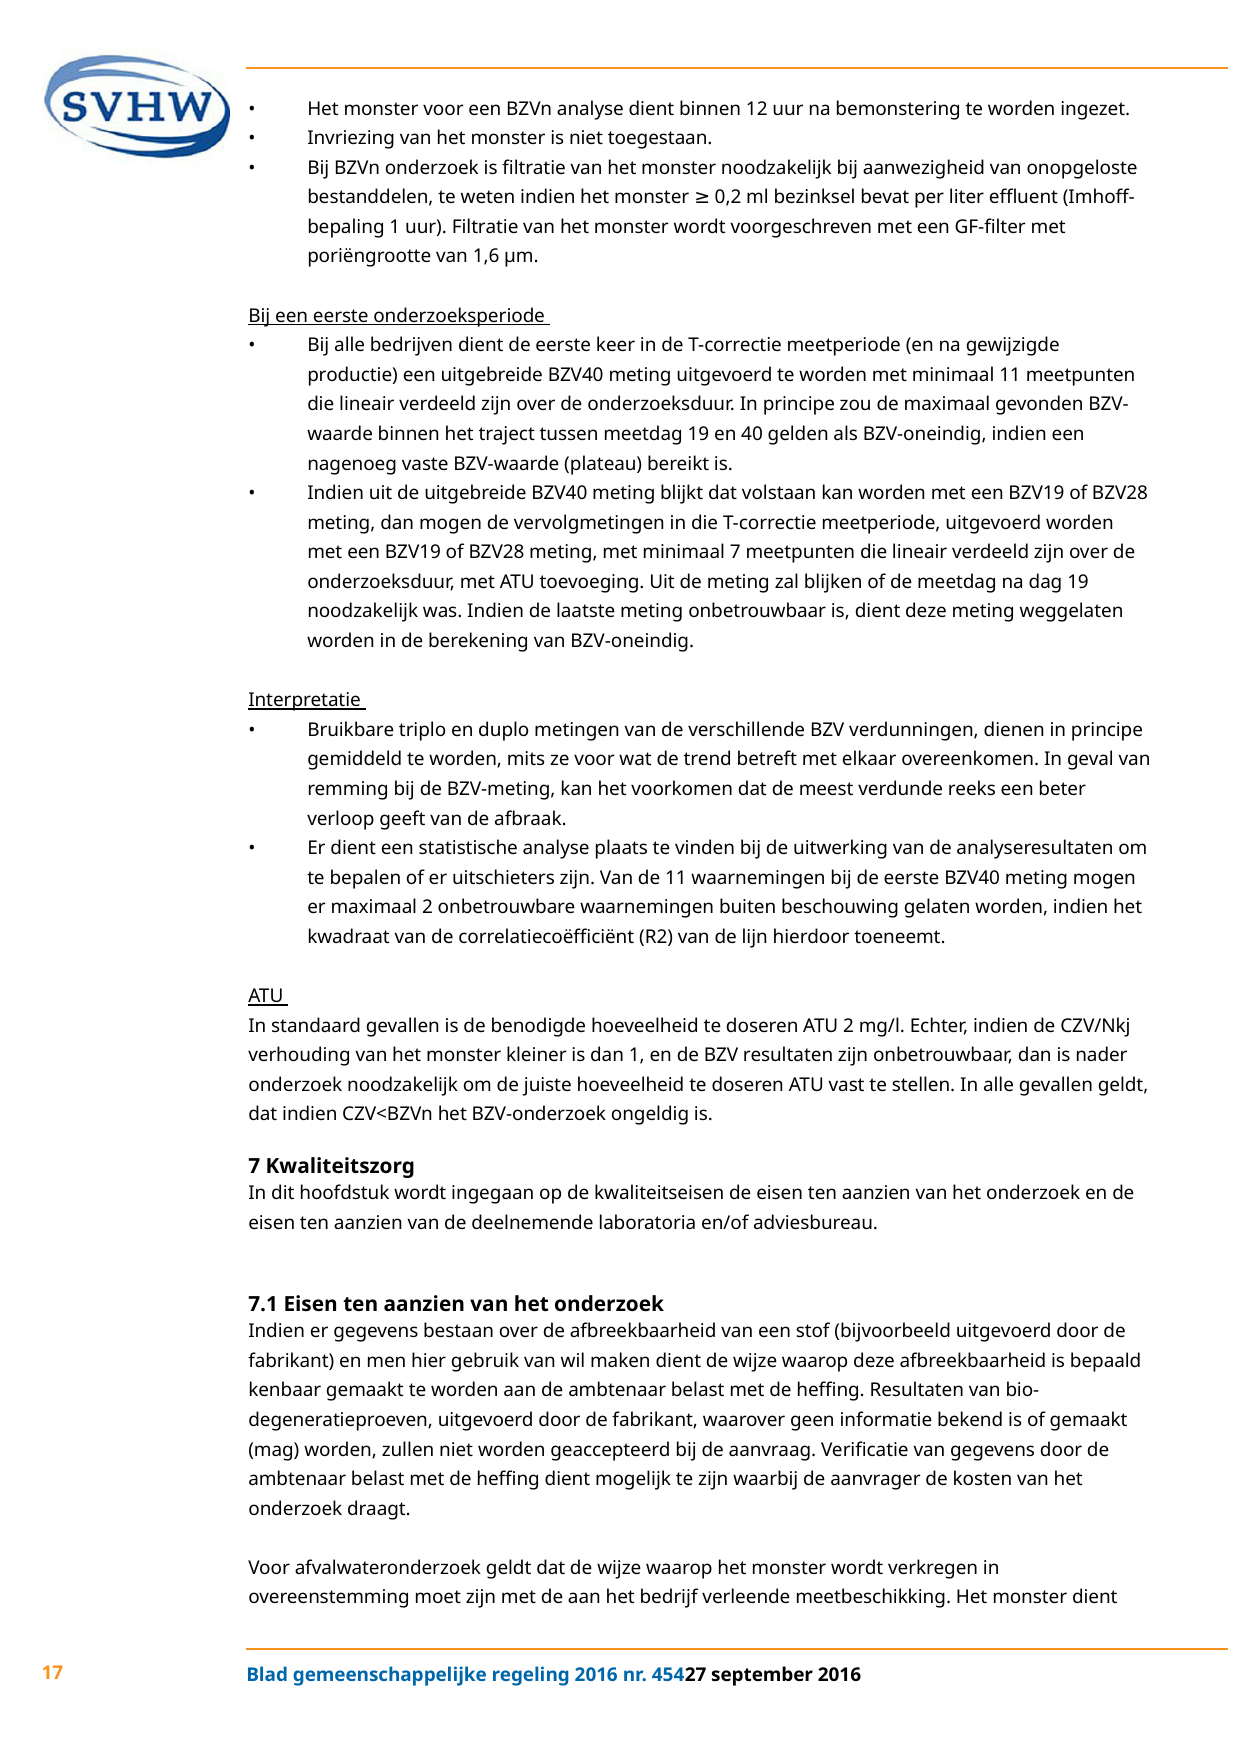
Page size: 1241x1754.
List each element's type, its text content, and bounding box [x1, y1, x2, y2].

text Interpretatie [248, 686, 1152, 712]
text Indien er gegevens bestaan over de afbreekbaarheid van een stof (bijvoorbeeld uitgevoerd door de fabrikant) en men hier gebruik van wil maken dient de wijze waarop deze afbreekbaarheid is bepaald kenbaar gemaakt te worden aan de ambtenaar belast met de heffing. Resultaten van bio- degeneratieproeven, uitgevoerd door de fabrikant, waarover geen informatie bekend is of gemaakt (mag) worden, zullen niet worden geaccepteerd bij de aanvraag. Verificatie van gegevens door de ambtenaar belast met de heffing dient mogelijk te zijn waarbij de aanvrager de kosten van het onderzoek draagt. [248, 1317, 1152, 1521]
list Er dient een statistische analyse plaats te vinden bij de uitwerking van de analyseresultaten om te bepalen of er uitschieters zijn. Van de 11 waarnemingen bij de eerste BZV40 meting mogen er maximaal 2 onbetrouwbare waarnemingen buiten beschouwing gelaten worden, indien het kwadraat van de correlatiecoëfficiënt (R2) van de lijn hierdoor toeneemt. [248, 834, 1152, 949]
text In dit hoofdstuk wordt ingegaan op de kwaliteitseisen de eisen ten aanzien van het onderzoek en de eisen ten aanzien van de deelnemende laboratoria en/of adviesbureau. [248, 1179, 1152, 1235]
text ATU [248, 982, 1152, 1008]
text 7.1 Eisen ten aanzien van het onderzoek [248, 1289, 1152, 1317]
list Indien uit de uitgebreide BZV40 meting blijkt dat volstaan kan worden met een BZV19 of BZV28 meting, dan mogen de vervolgmetingen in die T-correctie meetperiode, uitgevoerd worden met een BZV19 of BZV28 meting, met minimaal 7 meetpunten die lineair verdeeld zijn over de onderzoeksduur, met ATU toevoeging. Uit de meting zal blijken of de meetdag na dag 19 noodzakelijk was. Indien de laatste meting onbetrouwbaar is, dient deze meting weggelaten worden in de berekening van BZV-oneindig. [248, 479, 1152, 653]
list Bij alle bedrijven dient de eerste keer in de T-correctie meetperiode (en na gewijzigde productie) een uitgebreide BZV40 meting uitgevoerd te worden met minimaal 11 meetpunten die lineair verdeeld zijn over de onderzoeksduur. In principe zou de maximaal gevonden BZV-waarde binnen het traject tussen meetdag 19 en 40 gelden als BZV-oneindig, indien een nagenoeg vaste BZV-waarde (plateau) bereikt is. [248, 331, 1152, 476]
picture [41, 47, 231, 172]
text 7 Kwaliteitszorg [248, 1151, 1152, 1179]
text In standaard gevallen is de benodigde hoeveelheid te doseren ATU 2 mg/l. Echter, indien de CZV/Nkj verhouding van het monster kleiner is dan 1, en de BZV resultaten zijn onbetrouwbaar, dan is nader onderzoek noodzakelijk om de juiste hoeveelheid te doseren ATU vast te stellen. In alle gevallen geldt, dat indien CZV<BZVn het BZV-onderzoek ongeldig is. [248, 1012, 1152, 1126]
text Bij een eerste onderzoeksperiode [248, 302, 1152, 328]
list Bij BZVn onderzoek is filtratie van het monster noodzakelijk bij aanwezigheid van onopgeloste bestanddelen, te weten indien het monster ≥ 0,2 ml bezinksel bevat per liter effluent (Imhoff-bepaling 1 uur). Filtratie van het monster wordt voorgeschreven met een GF-filter met poriëngrootte van 1,6 μm. [248, 154, 1152, 268]
list Bruikbare triplo en duplo metingen van de verschillende BZV verdunningen, dienen in principe gemiddeld te worden, mits ze voor wat de trend betreft met elkaar overeenkomen. In geval van remming bij de BZV-meting, kan het voorkomen dat de meest verdunde reeks een beter verloop geeft van de afbraak. [248, 716, 1152, 831]
list Het monster voor een BZVn analyse dient binnen 12 uur na bemonstering te worden ingezet. [248, 95, 1152, 121]
text Voor afvalwateronderzoek geldt dat de wijze waarop het monster wordt verkregen in overeenstemming moet zijn met de aan het bedrijf verleende meetbeschikking. Het monster dient [248, 1554, 1152, 1609]
list Invriezing van het monster is niet toegestaan. [248, 124, 1152, 150]
